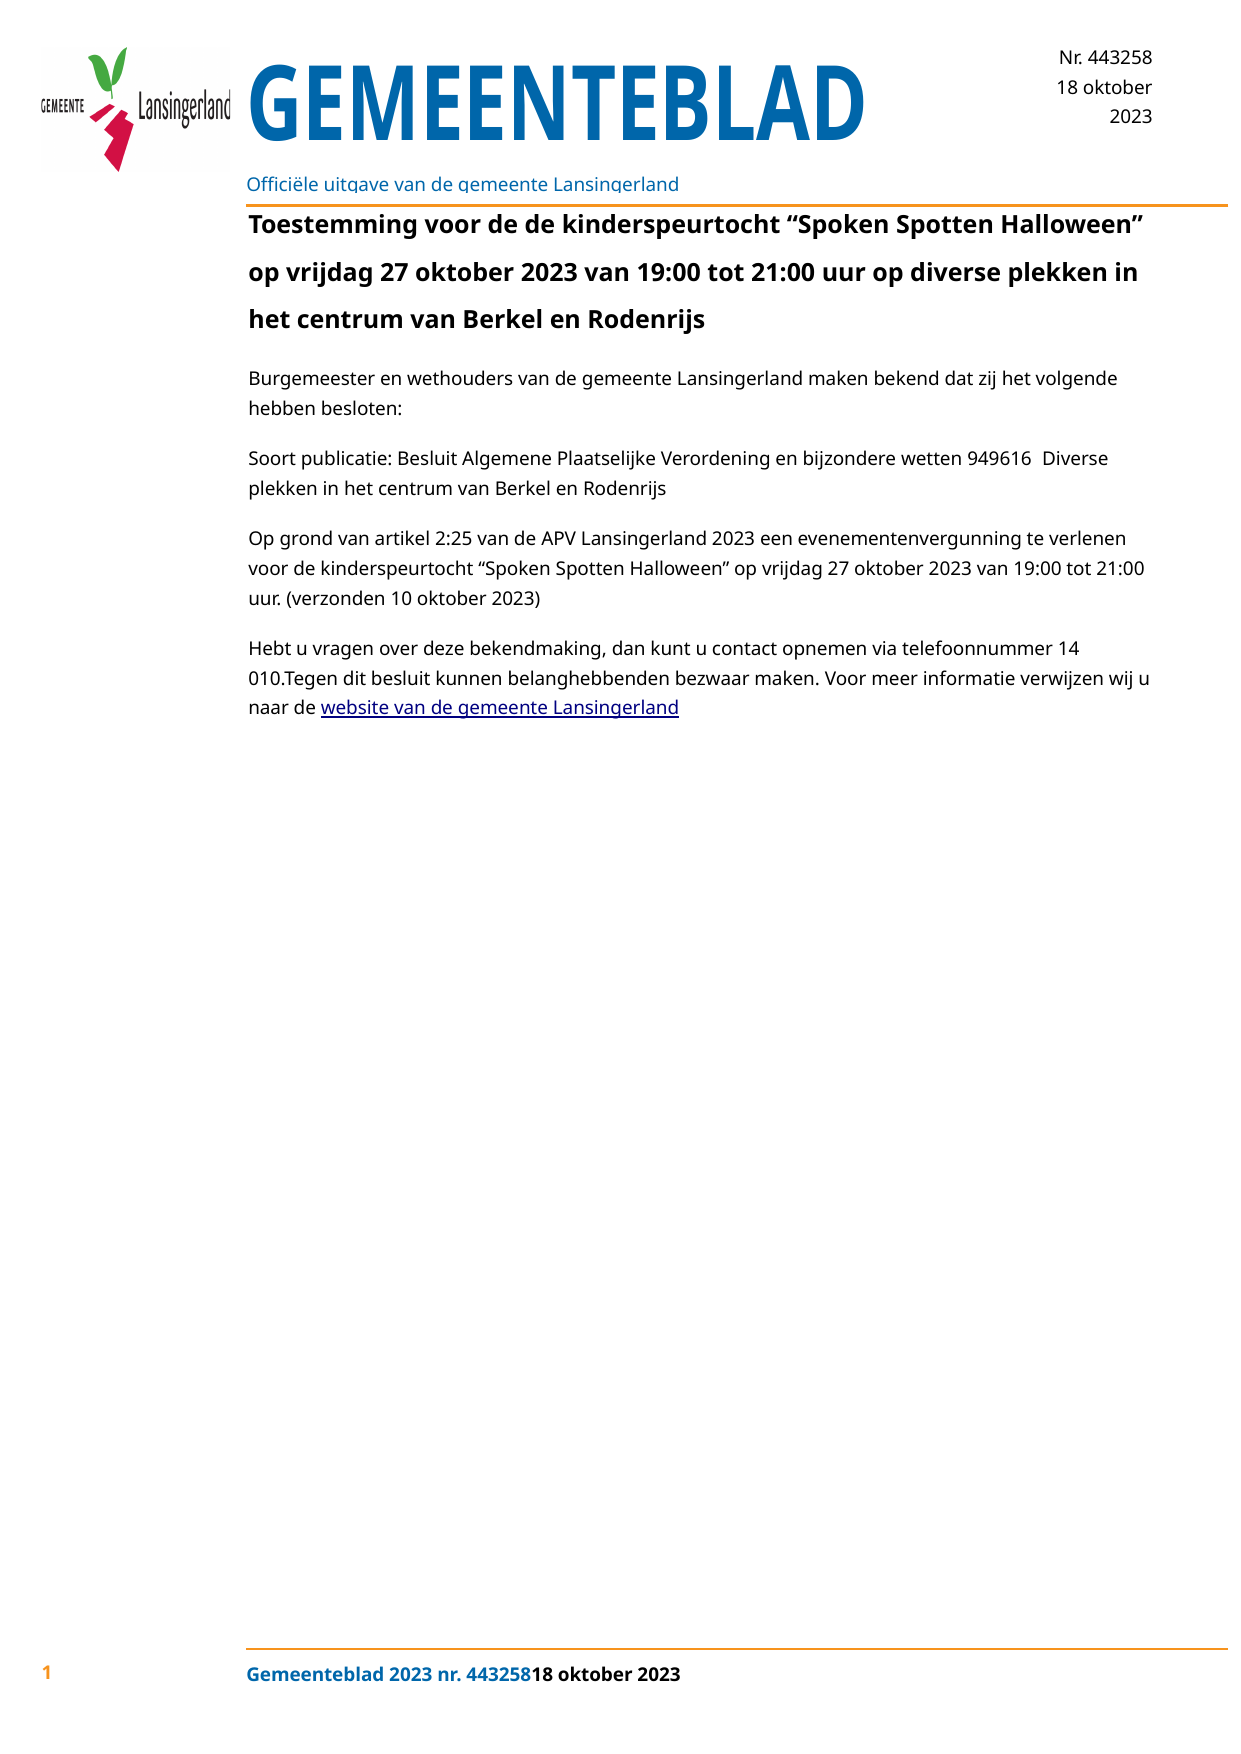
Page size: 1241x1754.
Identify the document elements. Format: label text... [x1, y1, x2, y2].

text Hebt u vragen over deze bekendmaking, dan kunt u contact opnemen via telefoonnummer 14 010.Tegen dit besluit kunnen belanghebbenden bezwaar maken. Voor meer informatie verwijzen wij u naar de website van de gemeente Lansingerland [248, 635, 1152, 720]
text Burgemeester en wethouders van de gemeente Lansingerland maken bekend dat zij het volgende hebben besloten: [248, 366, 1152, 421]
picture [41, 47, 231, 172]
text Op grond van artikel 2:25 van de APV Lansingerland 2023 een evenementenvergunning te verlenen voor de kinderspeurtocht “Spoken Spotten Halloween” op vrijdag 27 oktober 2023 van 19:00 tot 21:00 uur. (verzonden 10 oktober 2023) [248, 526, 1152, 610]
text Soort publicatie: Besluit Algemene Plaatselijke Verordening en bijzondere wetten 949616 Diverse plekken in het centrum van Berkel en Rodenrijs [248, 446, 1152, 501]
text Toestemming voor de de kinderspeurtocht “Spoken Spotten Halloween” op vrijdag 27 oktober 2023 van 19:00 tot 21:00 uur op diverse plekken in het centrum van Berkel en Rodenrijs [248, 207, 1152, 336]
